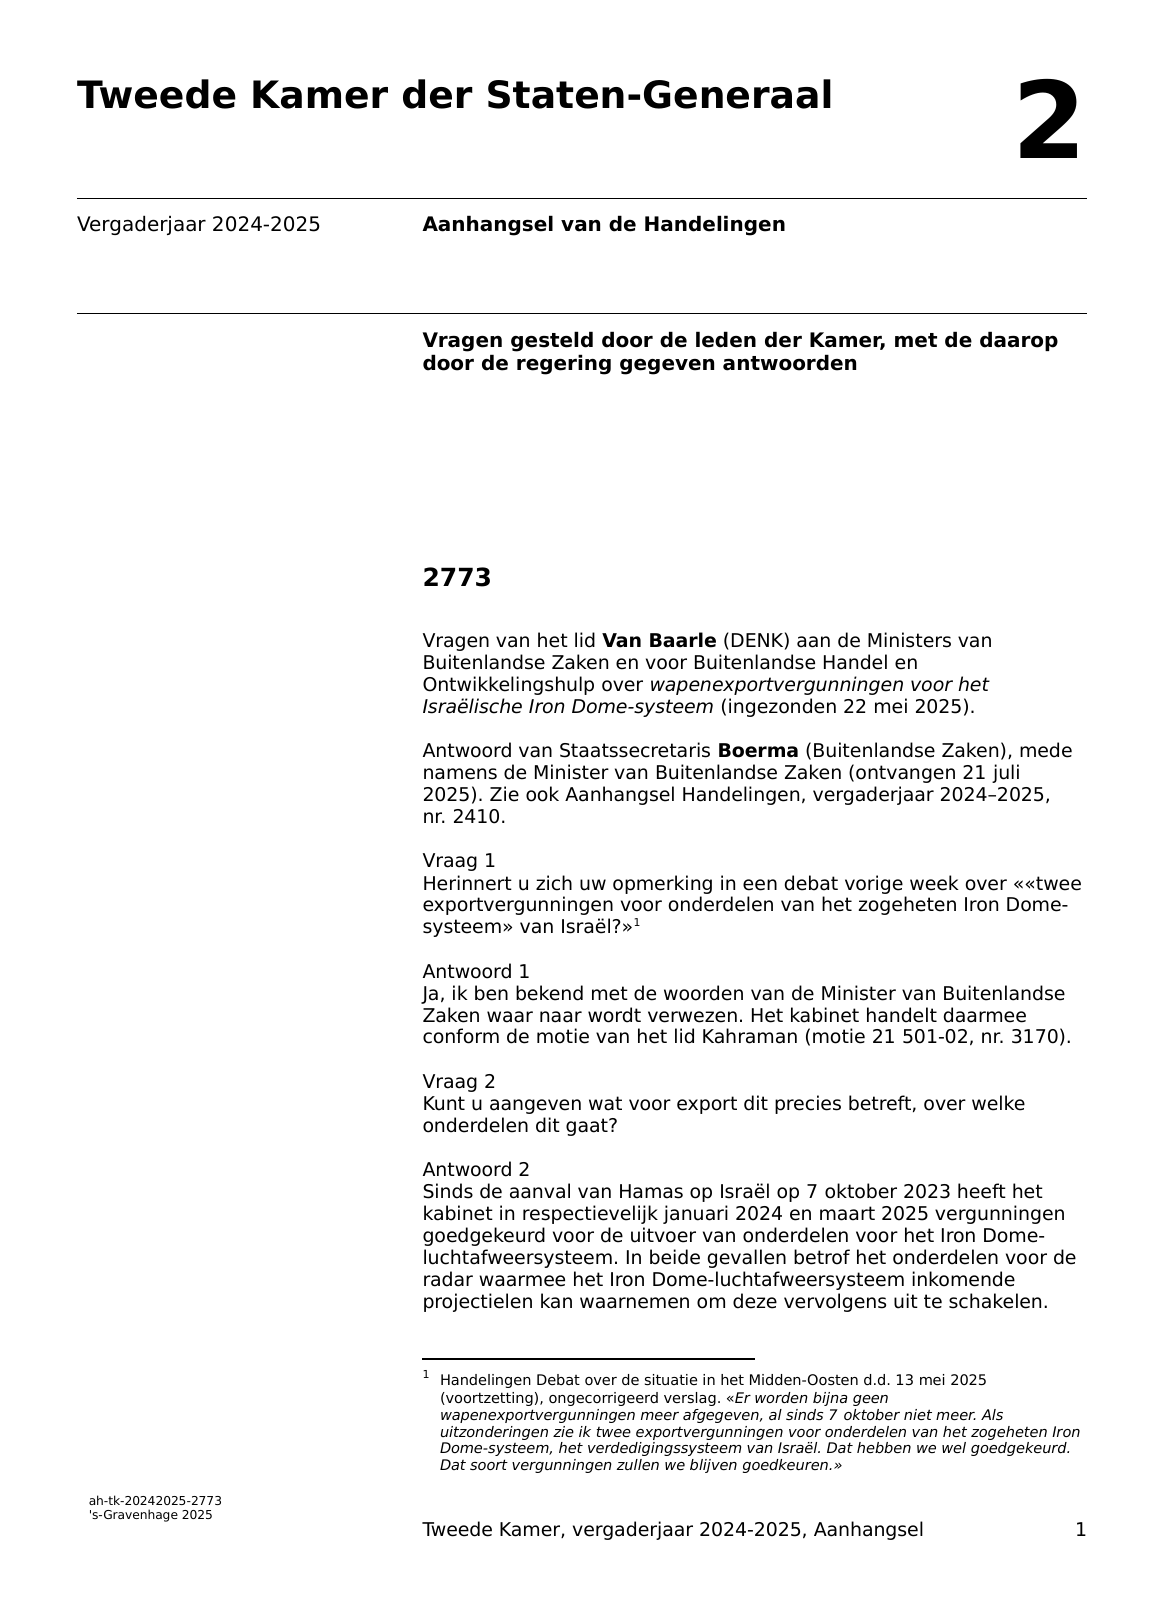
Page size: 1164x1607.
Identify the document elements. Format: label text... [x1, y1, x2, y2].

text Antwoord van Staatssecretaris Boerma (Buitenlandse Zaken), mede namens de Minister van Buitenlandse Zaken (ontvangen 21 juli 2025). Zie ook Aanhangsel Handelingen, vergaderjaar 2024–2025, nr. 2410. [422, 740, 1087, 828]
text Kunt u aangeven wat voor export dit precies betreft, over welke onderdelen dit gaat? [422, 1093, 1087, 1137]
text Antwoord 2 [422, 1159, 1087, 1181]
text Vragen van het lid Van Baarle (DENK) aan de Ministers van Buitenlandse Zaken en voor Buitenlandse Handel en Ontwikkelingshulp over wapenexportvergunningen voor het Israëlische Iron Dome-systeem (ingezonden 22 mei 2025). [422, 630, 1087, 718]
table_cell Aanhangsel van de Handelingen [422, 199, 1087, 313]
table_cell Vragen gesteld door de leden der Kamer, met de daarop door de regering gegeven antwoorden [422, 314, 1087, 375]
text 2773 [422, 563, 1087, 592]
text Vraag 2 [422, 1071, 1087, 1093]
text Ja, ik ben bekend met de woorden van de Minister van Buitenlandse Zaken waar naar wordt verwezen. Het kabinet handelt daarmee conform de motie van het lid Kahraman (motie 21 501-02, nr. 3170). [422, 982, 1087, 1048]
text 's-Gravenhage 2025 [88, 1508, 323, 1522]
table_header 2 [886, 59, 1087, 198]
text ah-tk-20242025-2773 [88, 1494, 323, 1508]
text Vraag 1 [422, 850, 1087, 872]
text Antwoord 1 [422, 961, 1087, 982]
text Herinnert u zich uw opmerking in een debat vorige week over ««twee exportvergunningen voor onderdelen van het zogeheten Iron Dome-systeem» van Israël?» [422, 872, 1087, 938]
table_cell Vergaderjaar 2024-2025 [77, 199, 422, 313]
text Sinds de aanval van Hamas op Israël op 7 oktober 2023 heeft het kabinet in respectievelijk januari 2024 en maart 2025 vergunningen goedgekeurd voor de uitvoer van onderdelen voor het Iron Dome-luchtafweersysteem. In beide gevallen betrof het onderdelen voor de radar waarmee het Iron Dome-luchtafweersysteem inkomende projectielen kan waarnemen om deze vervolgens uit te schakelen. [422, 1181, 1087, 1313]
table_cell [77, 314, 422, 375]
table_header Tweede Kamer der Staten-Generaal [77, 59, 886, 198]
text Handelingen Debat over de situatie in het Midden-Oosten d.d. 13 mei 2025 (voortzetting), ongecorrigeerd verslag. «Er worden bijna geen wapenexportvergunningen meer afgegeven, al sinds 7 oktober niet meer. Als uitzonderingen zie ik twee exportvergunningen voor onderdelen van het zogeheten Iron Dome-systeem, het verdedigingssysteem van Israël. Dat hebben we wel goedgekeurd. Dat soort vergunningen zullen we blijven goedkeuren.» [422, 1368, 1087, 1474]
